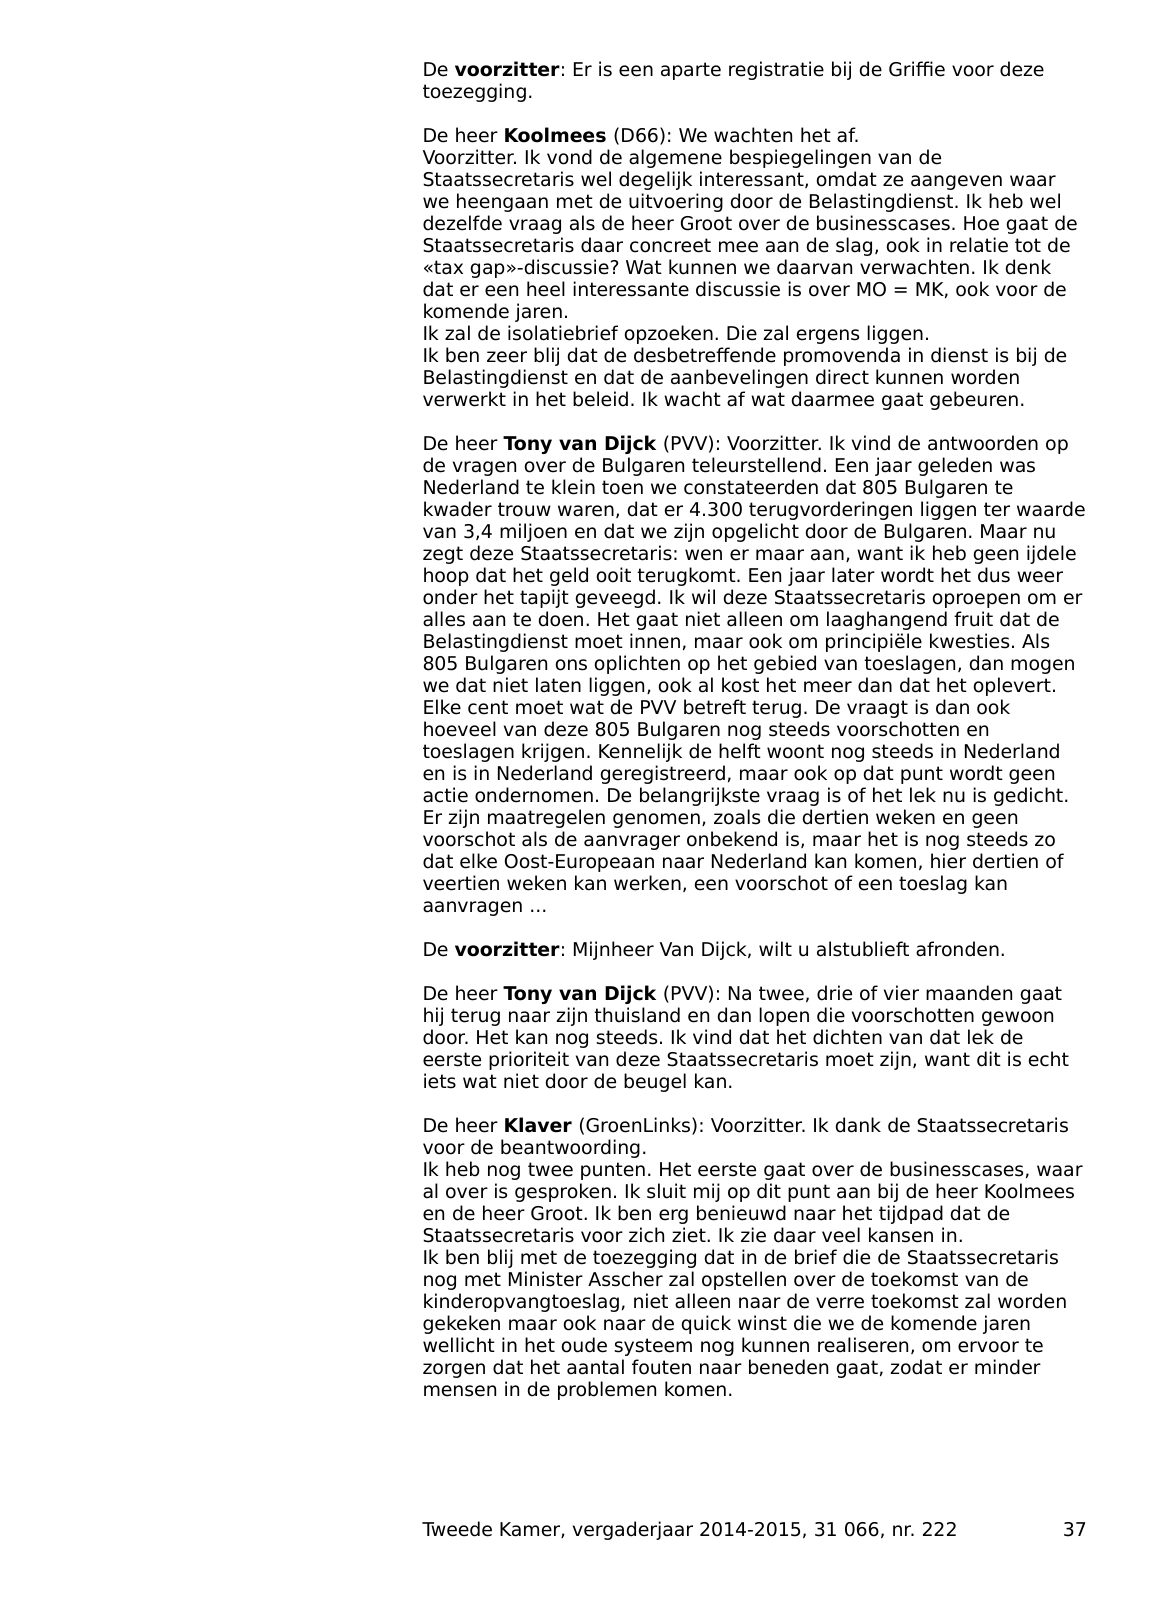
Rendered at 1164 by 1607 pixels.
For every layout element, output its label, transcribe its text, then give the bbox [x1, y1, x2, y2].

text De heer Klaver (GroenLinks): Voorzitter. Ik dank de Staatssecretaris voor de beantwoording. [422, 1115, 1087, 1159]
text De voorzitter: Er is een aparte registratie bij de Griffie voor deze toezegging. [422, 59, 1087, 103]
text De heer Tony van Dijck (PVV): Na twee, drie of vier maanden gaat hij terug naar zijn thuisland en dan lopen die voorschotten gewoon door. Het kan nog steeds. Ik vind dat het dichten van dat lek de eerste prioriteit van deze Staatssecretaris moet zijn, want dit is echt iets wat niet door de beugel kan. [422, 983, 1087, 1093]
text Ik zal de isolatiebrief opzoeken. Die zal ergens liggen. [422, 323, 1087, 345]
text De heer Koolmees (D66): We wachten het af. [422, 125, 1087, 147]
text Voorzitter. Ik vond de algemene bespiegelingen van de Staatssecretaris wel degelijk interessant, omdat ze aangeven waar we heengaan met de uitvoering door de Belastingdienst. Ik heb wel dezelfde vraag als de heer Groot over de businesscases. Hoe gaat de Staatssecretaris daar concreet mee aan de slag, ook in relatie tot de «tax gap»-discussie? Wat kunnen we daarvan verwachten. Ik denk dat er een heel interessante discussie is over MO = MK, ook voor de komende jaren. [422, 147, 1087, 323]
text De heer Tony van Dijck (PVV): Voorzitter. Ik vind de antwoorden op de vragen over de Bulgaren teleurstellend. Een jaar geleden was Nederland te klein toen we constateerden dat 805 Bulgaren te kwader trouw waren, dat er 4.300 terugvorderingen liggen ter waarde van 3,4 miljoen en dat we zijn opgelicht door de Bulgaren. Maar nu zegt deze Staatssecretaris: wen er maar aan, want ik heb geen ijdele hoop dat het geld ooit terugkomt. Een jaar later wordt het dus weer onder het tapijt geveegd. Ik wil deze Staatssecretaris oproepen om er alles aan te doen. Het gaat niet alleen om laaghangend fruit dat de Belastingdienst moet innen, maar ook om principiële kwesties. Als 805 Bulgaren ons oplichten op het gebied van toeslagen, dan mogen we dat niet laten liggen, ook al kost het meer dan dat het oplevert. Elke cent moet wat de PVV betreft terug. De vraagt is dan ook hoeveel van deze 805 Bulgaren nog steeds voorschotten en toeslagen krijgen. Kennelijk de helft woont nog steeds in Nederland en is in Nederland geregistreerd, maar ook op dat punt wordt geen actie ondernomen. De belangrijkste vraag is of het lek nu is gedicht. Er zijn maatregelen genomen, zoals die dertien weken en geen voorschot als de aanvrager onbekend is, maar het is nog steeds zo dat elke Oost-Europeaan naar Nederland kan komen, hier dertien of veertien weken kan werken, een voorschot of een toeslag kan aanvragen ... [422, 433, 1087, 917]
text Ik ben zeer blij dat de desbetreffende promovenda in dienst is bij de Belastingdienst en dat de aanbevelingen direct kunnen worden verwerkt in het beleid. Ik wacht af wat daarmee gaat gebeuren. [422, 345, 1087, 411]
text Ik ben blij met de toezegging dat in de brief die de Staatssecretaris nog met Minister Asscher zal opstellen over de toekomst van de kinderopvangtoeslag, niet alleen naar de verre toekomst zal worden gekeken maar ook naar de quick winst die we de komende jaren wellicht in het oude systeem nog kunnen realiseren, om ervoor te zorgen dat het aantal fouten naar beneden gaat, zodat er minder mensen in de problemen komen. [422, 1247, 1087, 1401]
text Ik heb nog twee punten. Het eerste gaat over de businesscases, waar al over is gesproken. Ik sluit mij op dit punt aan bij de heer Koolmees en de heer Groot. Ik ben erg benieuwd naar het tijdpad dat de Staatssecretaris voor zich ziet. Ik zie daar veel kansen in. [422, 1159, 1087, 1247]
text De voorzitter: Mijnheer Van Dijck, wilt u alstublieft afronden. [422, 939, 1087, 961]
